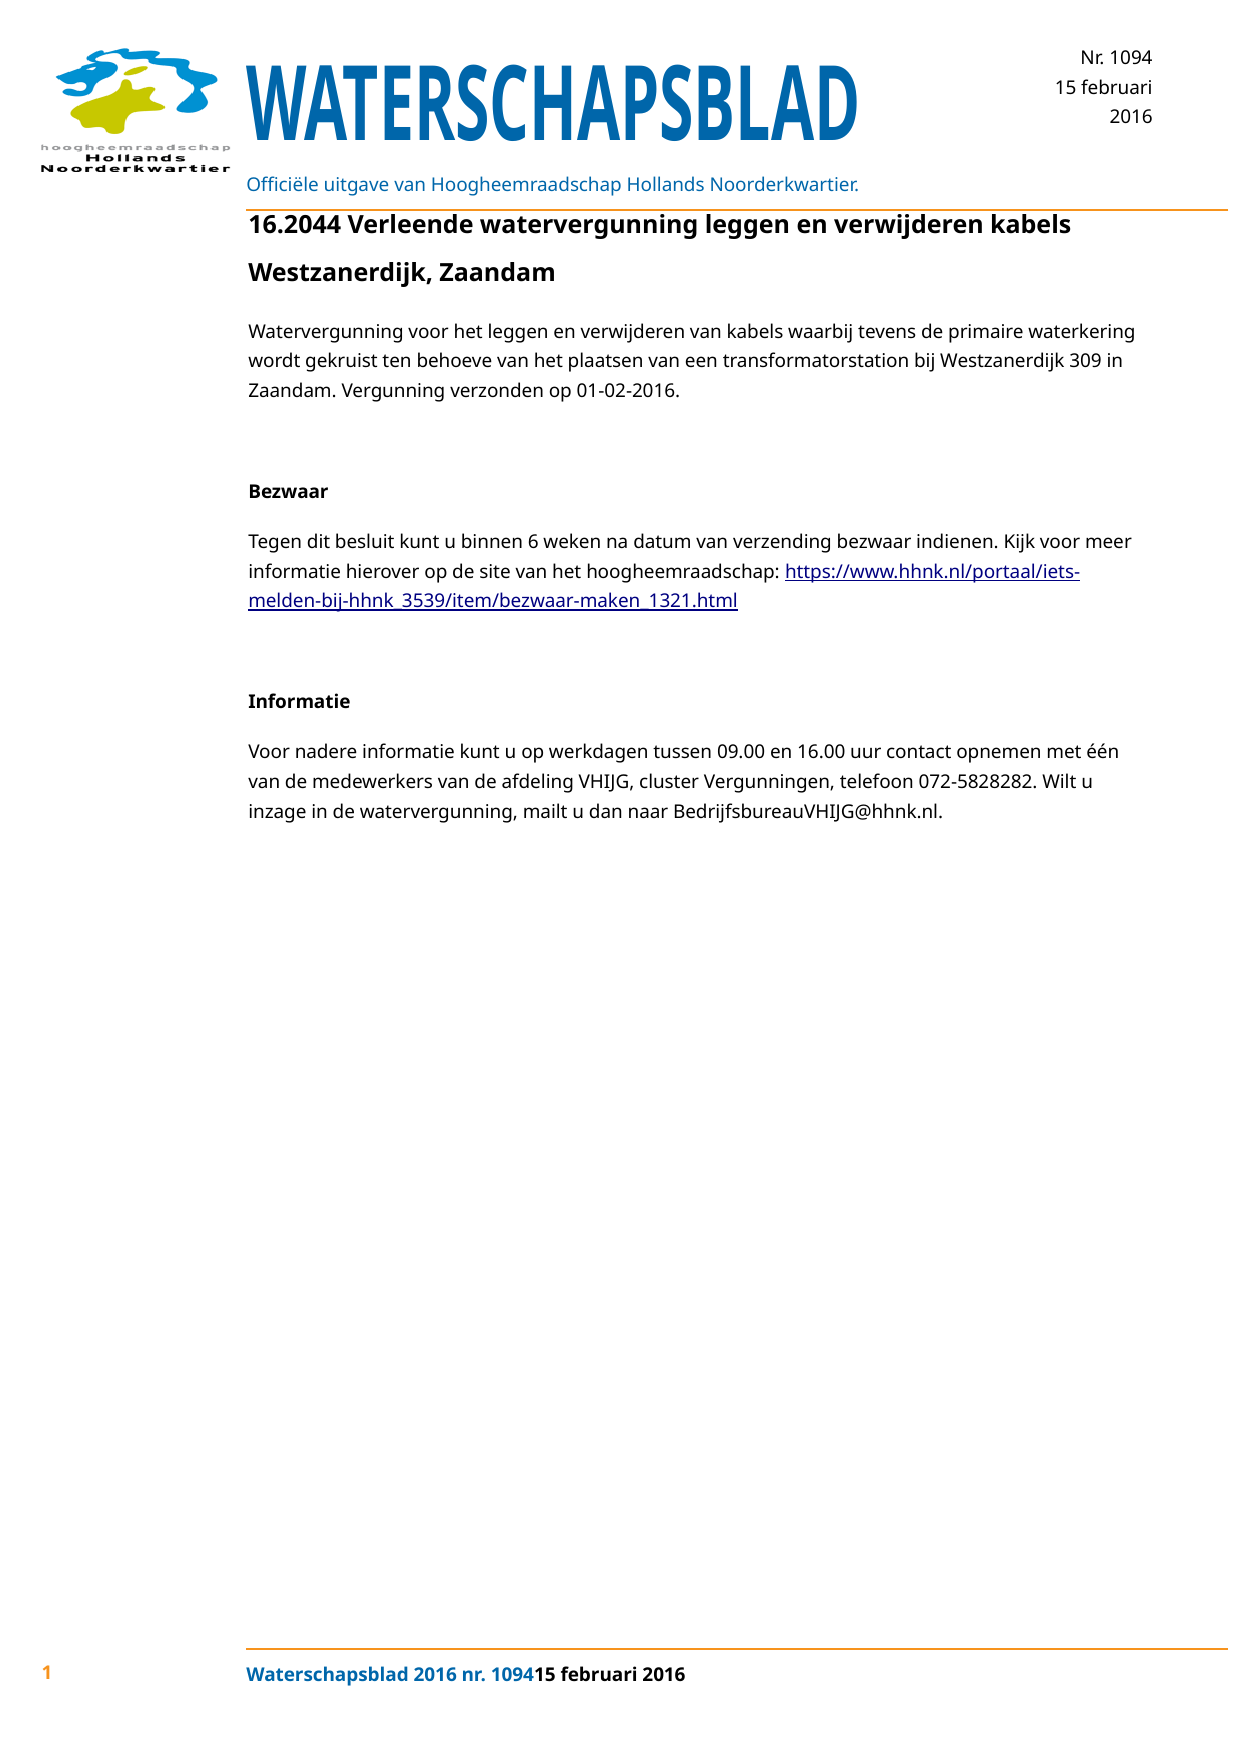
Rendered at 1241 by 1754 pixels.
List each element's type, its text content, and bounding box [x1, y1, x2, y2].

text Voor nadere informatie kunt u op werkdagen tussen 09.00 en 16.00 uur contact opnemen met één van de medewerkers van de afdeling VHIJG, cluster Vergunningen, telefoon 072-5828282. Wilt u inzage in de watervergunning, mailt u dan naar BedrijfsbureauVHIJG@hhnk.nl. [248, 739, 1152, 824]
text Watervergunning voor het leggen en verwijderen van kabels waarbij tevens de primaire waterkering wordt gekruist ten behoeve van het plaatsen van een transformatorstation bij Westzanerdijk 309 in Zaandam. Vergunning verzonden op 01-02-2016. [248, 318, 1152, 403]
text Tegen dit besluit kunt u binnen 6 weken na datum van verzending bezwaar indienen. Kijk voor meer informatie hierover op de site van het hoogheemraadschap: https://www.hhnk.nl/portaal/iets-melden-bij-hhnk_3539/item/bezwaar-maken_1321.html [248, 528, 1152, 613]
picture [41, 47, 231, 172]
text Bezwaar [248, 478, 1152, 504]
text Informatie [248, 688, 1152, 714]
text 16.2044 Verleende watervergunning leggen en verwijderen kabels Westzanerdijk, Zaandam [248, 211, 1152, 288]
